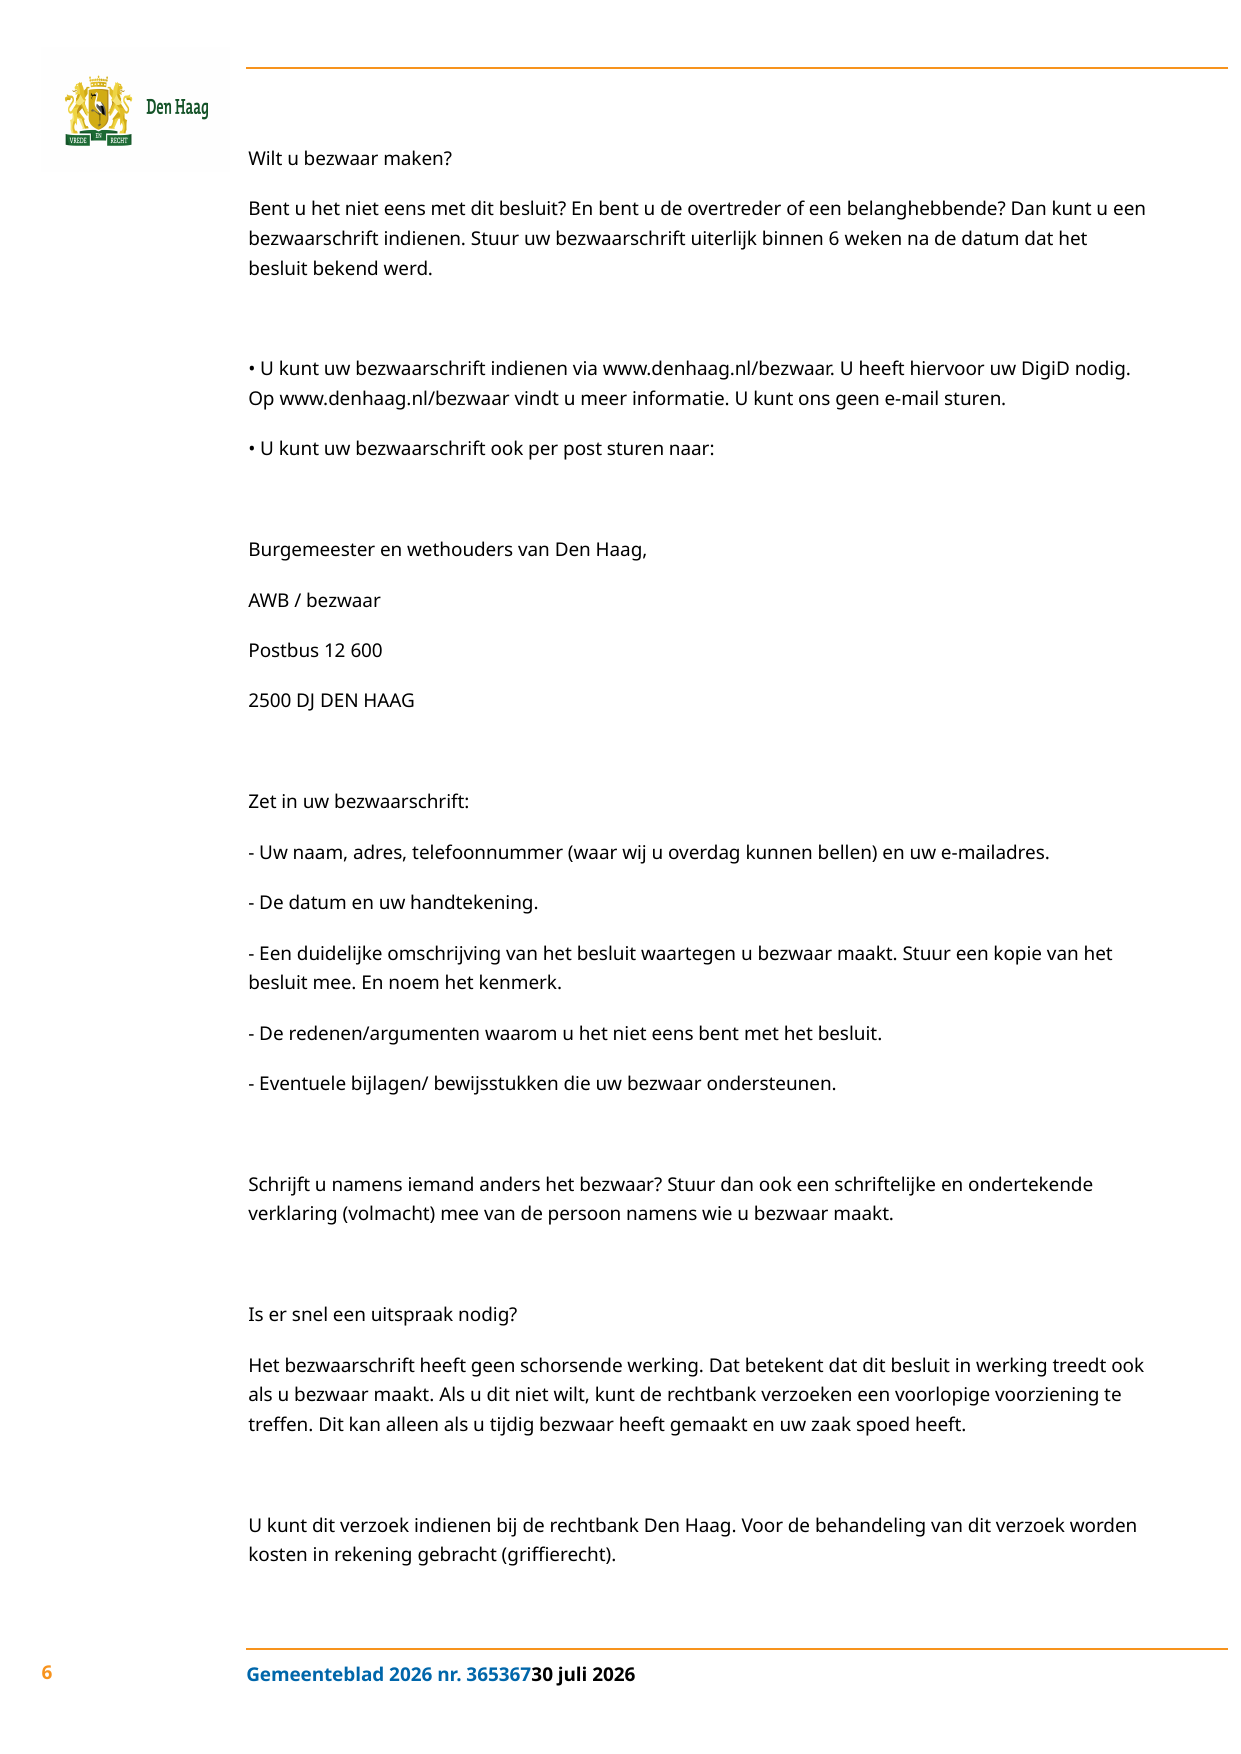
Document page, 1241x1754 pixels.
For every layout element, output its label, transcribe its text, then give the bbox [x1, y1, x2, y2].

text - Eventuele bijlagen/ bewijsstukken die uw bezwaar ondersteunen. [248, 1070, 1152, 1096]
text 2500 DJ DEN HAAG [248, 688, 1152, 713]
text Postbus 12 600 [248, 637, 1152, 663]
text - De redenen/argumenten waarom u het niet eens bent met het besluit. [248, 1020, 1152, 1046]
text AWB / bezwaar [248, 587, 1152, 613]
text Het bezwaarschrift heeft geen schorsende werking. Dat betekent dat dit besluit in werking treedt ook als u bezwaar maakt. Als u dit niet wilt, kunt de rechtbank verzoeken een voorlopige voorziening te treffen. Dit kan alleen als u tijdig bezwaar heeft gemaakt en uw zaak spoed heeft. [248, 1352, 1152, 1437]
text • U kunt uw bezwaarschrift ook per post sturen naar: [248, 436, 1152, 461]
text Bent u het niet eens met dit besluit? En bent u de overtreder of een belanghebbende? Dan kunt u een bezwaarschrift indienen. Stuur uw bezwaarschrift uiterlijk binnen 6 weken na de datum dat het besluit bekend werd. [248, 196, 1152, 281]
text • U kunt uw bezwaarschrift indienen via www.denhaag.nl/bezwaar. U heeft hiervoor uw DigiD nodig. Op www.denhaag.nl/bezwaar vindt u meer informatie. U kunt ons geen e-mail sturen. [248, 356, 1152, 411]
picture [41, 47, 231, 172]
text - Uw naam, adres, telefoonnummer (waar wij u overdag kunnen bellen) en uw e-mailadres. [248, 839, 1152, 865]
text Is er snel een uitspraak nodig? [248, 1301, 1152, 1327]
text U kunt dit verzoek indienen bij de rechtbank Den Haag. Voor de behandeling van dit verzoek worden kosten in rekening gebracht (griffierecht). [248, 1512, 1152, 1567]
text Burgemeester en wethouders van Den Haag, [248, 536, 1152, 562]
text Zet in uw bezwaarschrift: [248, 788, 1152, 814]
text Schrijft u namens iemand anders het bezwaar? Stuur dan ook een schriftelijke en ondertekende verklaring (volmacht) mee van de persoon namens wie u bezwaar maakt. [248, 1171, 1152, 1226]
text Wilt u bezwaar maken? [248, 145, 1152, 171]
text - Een duidelijke omschrijving van het besluit waartegen u bezwaar maakt. Stuur een kopie van het besluit mee. En noem het kenmerk. [248, 940, 1152, 995]
text - De datum en uw handtekening. [248, 889, 1152, 915]
